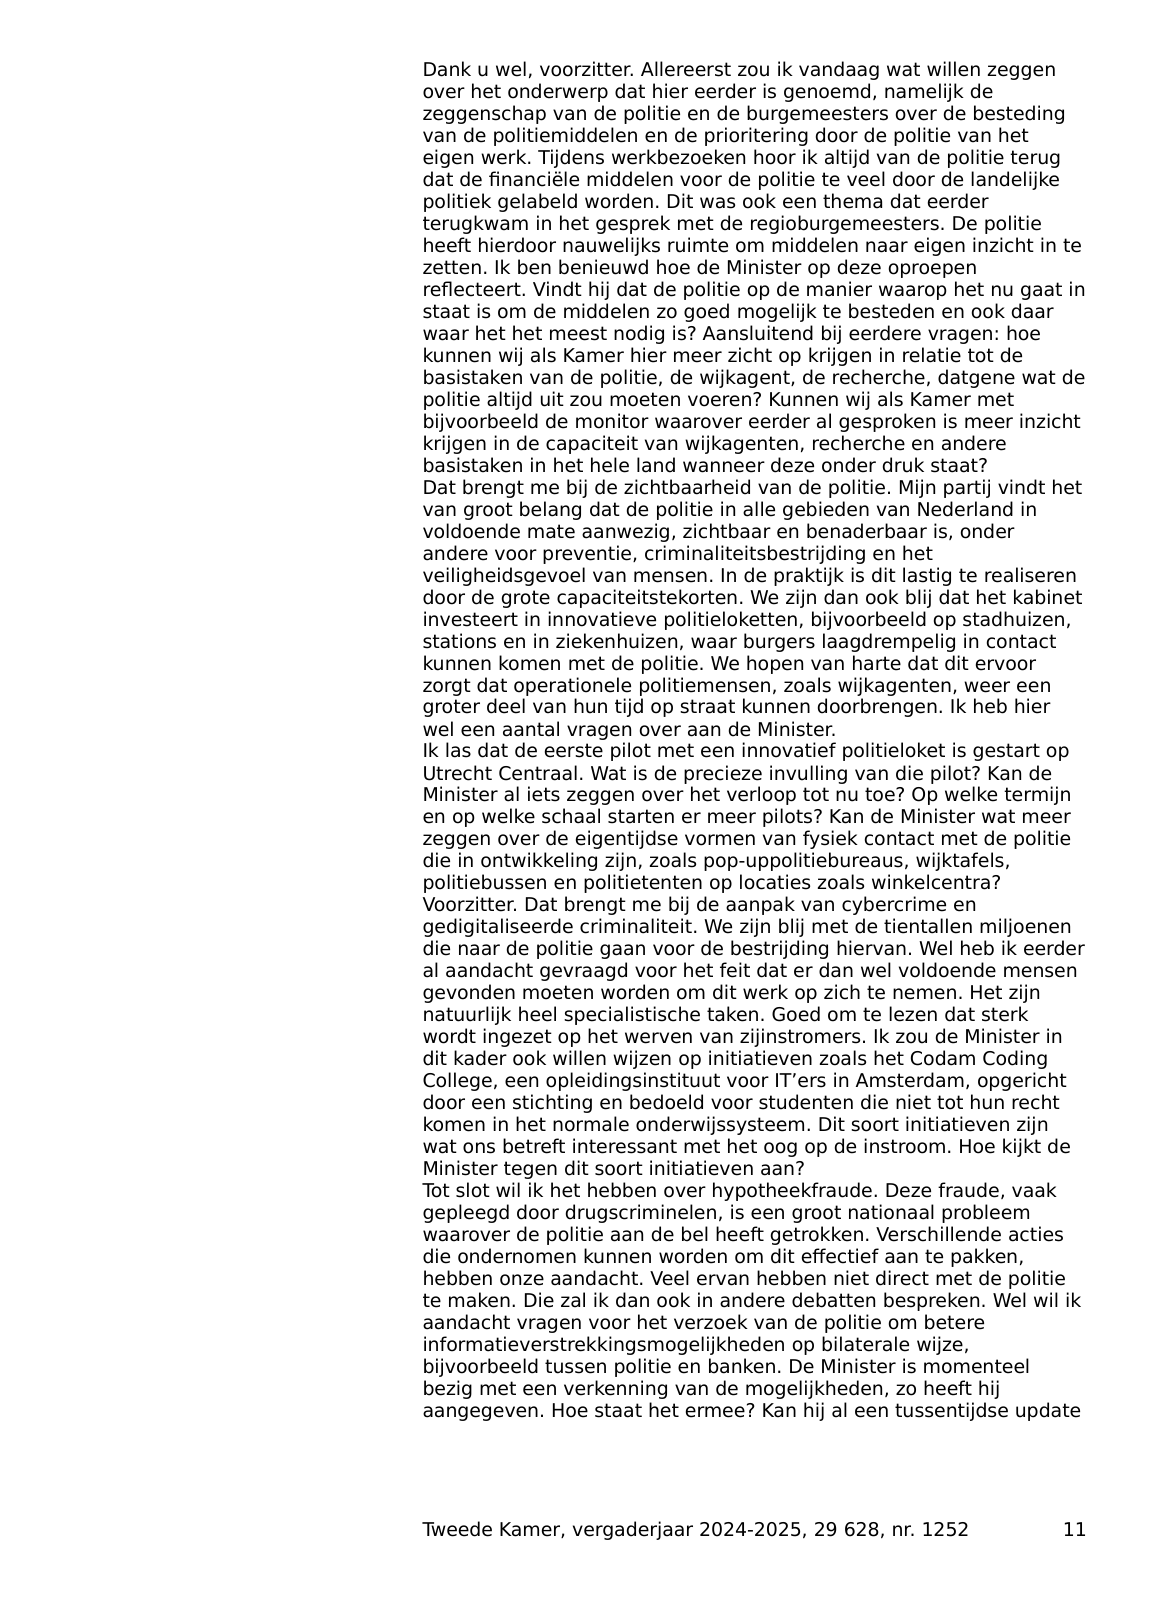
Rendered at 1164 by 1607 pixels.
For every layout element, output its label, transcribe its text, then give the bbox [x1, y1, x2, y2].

text Tot slot wil ik het hebben over hypotheekfraude. Deze fraude, vaak gepleegd door drugscriminelen, is een groot nationaal probleem waarover de politie aan de bel heeft getrokken. Verschillende acties die ondernomen kunnen worden om dit effectief aan te pakken, hebben onze aandacht. Veel ervan hebben niet direct met de politie te maken. Die zal ik dan ook in andere debatten bespreken. Wel wil ik aandacht vragen voor het verzoek van de politie om betere informatieverstrekkingsmogelijkheden op bilaterale wijze, bijvoorbeeld tussen politie en banken. De Minister is momenteel bezig met een verkenning van de mogelijkheden, zo heeft hij aangegeven. Hoe staat het ermee? Kan hij al een tussentijdse update [422, 1180, 1087, 1422]
text Dat brengt me bij de zichtbaarheid van de politie. Mijn partij vindt het van groot belang dat de politie in alle gebieden van Nederland in voldoende mate aanwezig, zichtbaar en benaderbaar is, onder andere voor preventie, criminaliteitsbestrijding en het veiligheidsgevoel van mensen. In de praktijk is dit lastig te realiseren door de grote capaciteitstekorten. We zijn dan ook blij dat het kabinet investeert in innovatieve politieloketten, bijvoorbeeld op stadhuizen, stations en in ziekenhuizen, waar burgers laagdrempelig in contact kunnen komen met de politie. We hopen van harte dat dit ervoor zorgt dat operationele politiemensen, zoals wijkagenten, weer een groter deel van hun tijd op straat kunnen doorbrengen. Ik heb hier wel een aantal vragen over aan de Minister. [422, 477, 1087, 740]
text Voorzitter. Dat brengt me bij de aanpak van cybercrime en gedigitaliseerde criminaliteit. We zijn blij met de tientallen miljoenen die naar de politie gaan voor de bestrijding hiervan. Wel heb ik eerder al aandacht gevraagd voor het feit dat er dan wel voldoende mensen gevonden moeten worden om dit werk op zich te nemen. Het zijn natuurlijk heel specialistische taken. Goed om te lezen dat sterk wordt ingezet op het werven van zijinstromers. Ik zou de Minister in dit kader ook willen wijzen op initiatieven zoals het Codam Coding College, een opleidingsinstituut voor IT’ers in Amsterdam, opgericht door een stichting en bedoeld voor studenten die niet tot hun recht komen in het normale onderwijssysteem. Dit soort initiatieven zijn wat ons betreft interessant met het oog op de instroom. Hoe kijkt de Minister tegen dit soort initiatieven aan? [422, 894, 1087, 1180]
text Ik las dat de eerste pilot met een innovatief politieloket is gestart op Utrecht Centraal. Wat is de precieze invulling van die pilot? Kan de Minister al iets zeggen over het verloop tot nu toe? Op welke termijn en op welke schaal starten er meer pilots? Kan de Minister wat meer zeggen over de eigentijdse vormen van fysiek contact met de politie die in ontwikkeling zijn, zoals pop-uppolitiebureaus, wijktafels, politiebussen en politietenten op locaties zoals winkelcentra? [422, 740, 1087, 894]
text Dank u wel, voorzitter. Allereerst zou ik vandaag wat willen zeggen over het onderwerp dat hier eerder is genoemd, namelijk de zeggenschap van de politie en de burgemeesters over de besteding van de politiemiddelen en de prioritering door de politie van het eigen werk. Tijdens werkbezoeken hoor ik altijd van de politie terug dat de financiële middelen voor de politie te veel door de landelijke politiek gelabeld worden. Dit was ook een thema dat eerder terugkwam in het gesprek met de regioburgemeesters. De politie heeft hierdoor nauwelijks ruimte om middelen naar eigen inzicht in te zetten. Ik ben benieuwd hoe de Minister op deze oproepen reflecteert. Vindt hij dat de politie op de manier waarop het nu gaat in staat is om de middelen zo goed mogelijk te besteden en ook daar waar het het meest nodig is? Aansluitend bij eerdere vragen: hoe kunnen wij als Kamer hier meer zicht op krijgen in relatie tot de basistaken van de politie, de wijkagent, de recherche, datgene wat de politie altijd uit zou moeten voeren? Kunnen wij als Kamer met bijvoorbeeld de monitor waarover eerder al gesproken is meer inzicht krijgen in de capaciteit van wijkagenten, recherche en andere basistaken in het hele land wanneer deze onder druk staat? [422, 59, 1087, 477]
